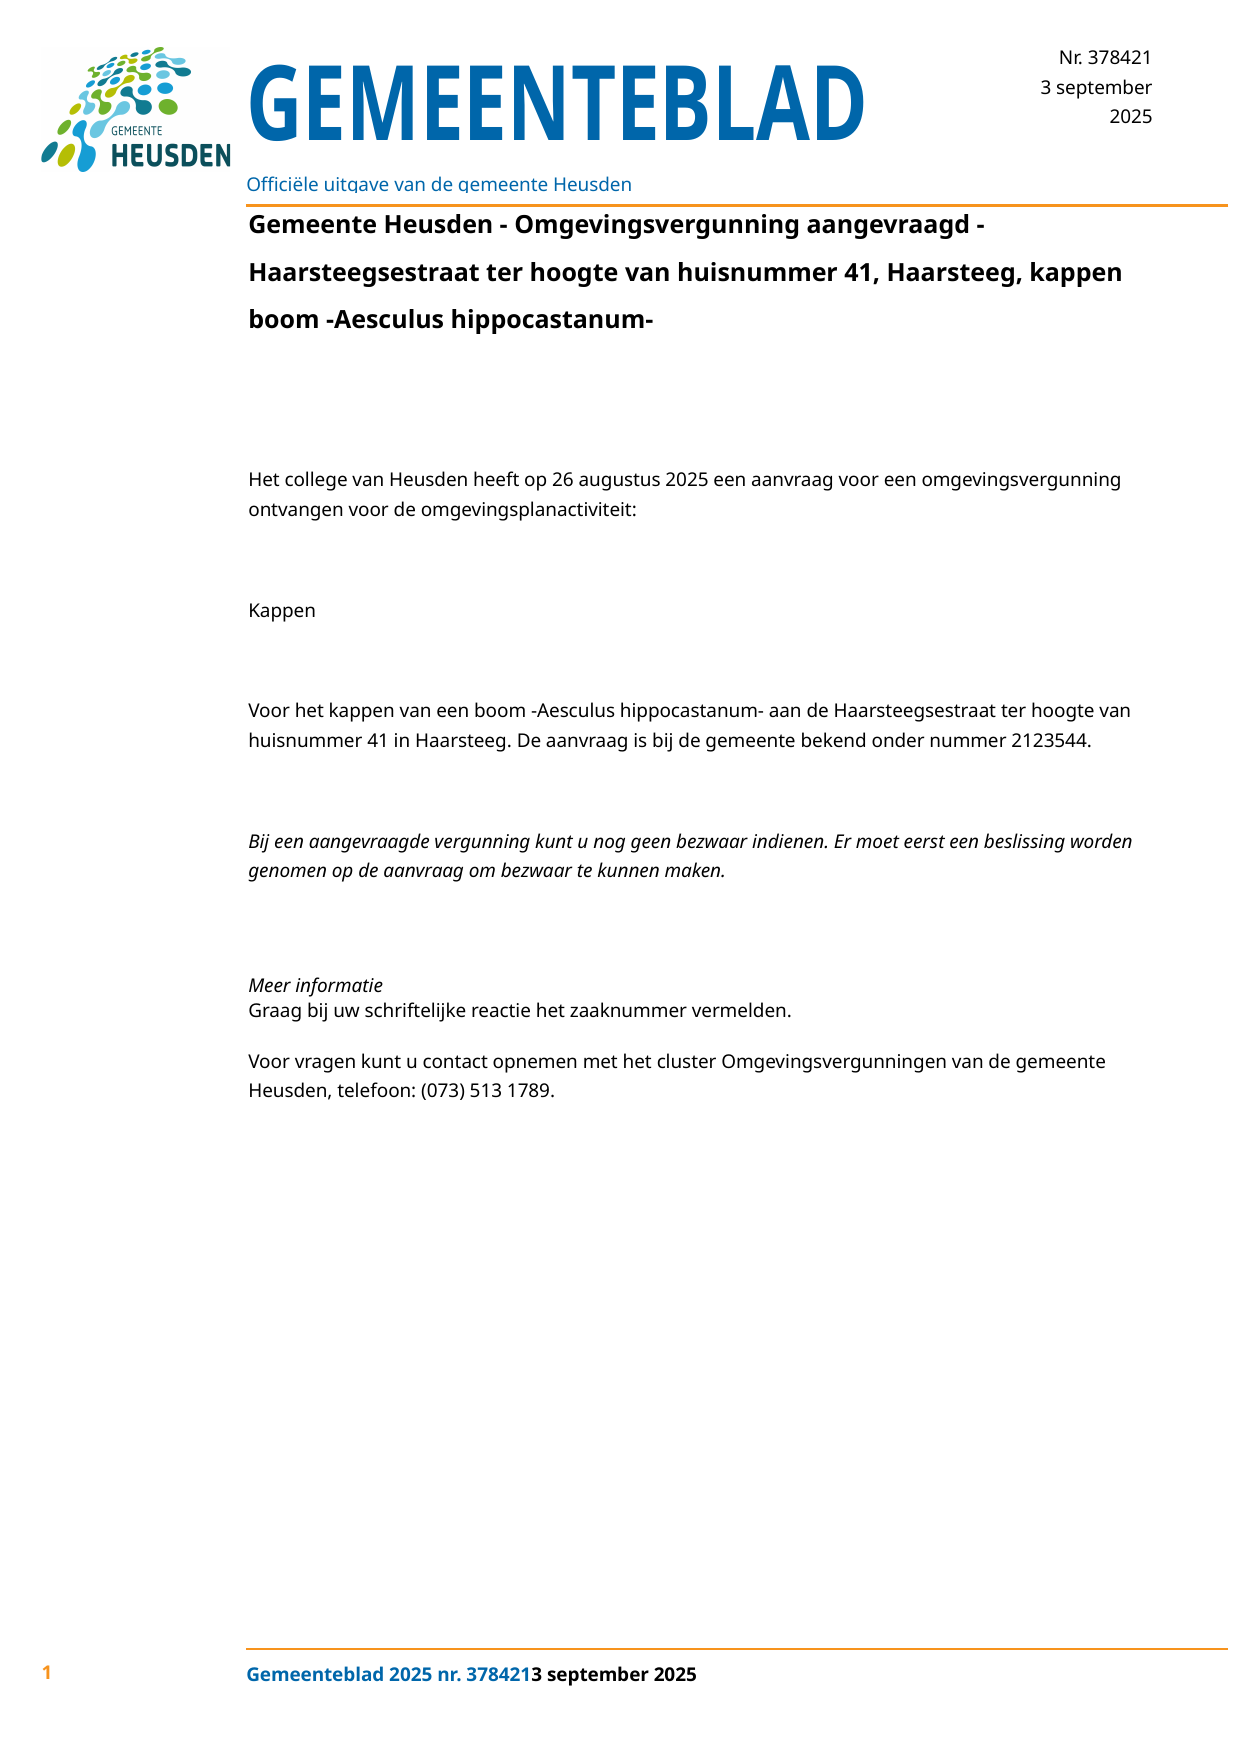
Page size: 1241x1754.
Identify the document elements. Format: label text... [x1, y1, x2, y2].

picture [41, 47, 231, 172]
text Voor vragen kunt u contact opnemen met het cluster Omgevingsvergunningen van de gemeente Heusden, telefoon: (073) 513 1789. [248, 1048, 1152, 1103]
text Graag bij uw schriftelijke reactie het zaaknummer vermelden. [248, 998, 1152, 1023]
text Bij een aangevraagde vergunning kunt u nog geen bezwaar indienen. Er moet eerst een beslissing worden genomen op de aanvraag om bezwaar te kunnen maken. [248, 828, 1152, 883]
text Meer informatie [248, 972, 1152, 998]
text Kappen [248, 597, 1152, 622]
text Gemeente Heusden - Omgevingsvergunning aangevraagd - Haarsteegsestraat ter hoogte van huisnummer 41, Haarsteeg, kappen boom -Aesculus hippocastanum- [248, 207, 1152, 336]
text Voor het kappen van een boom -Aesculus hippocastanum- aan de Haarsteegsestraat ter hoogte van huisnummer 41 in Haarsteeg. De aanvraag is bij de gemeente bekend onder nummer 2123544. [248, 698, 1152, 753]
text Het college van Heusden heeft op 26 augustus 2025 een aanvraag voor een omgevingsvergunning ontvangen voor de omgevingsplanactiviteit: [248, 466, 1152, 522]
